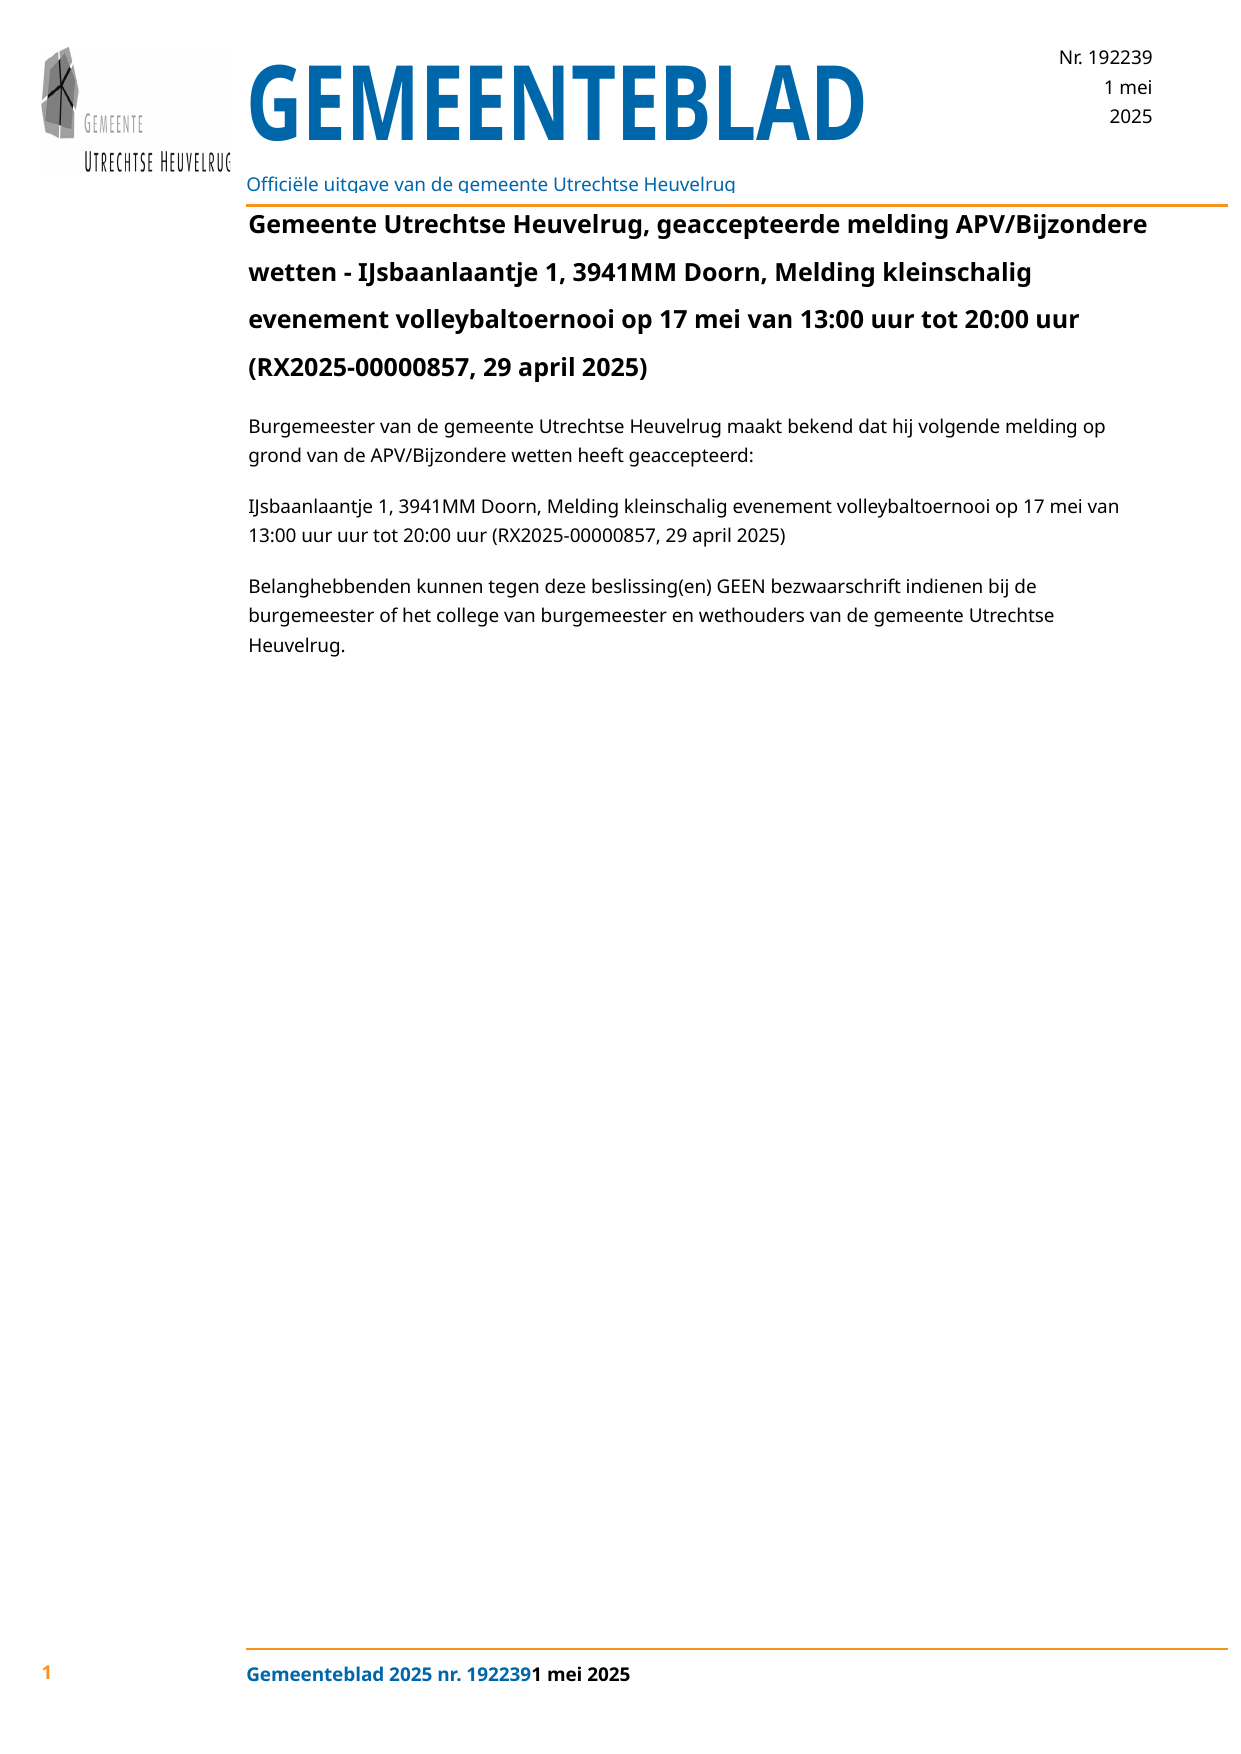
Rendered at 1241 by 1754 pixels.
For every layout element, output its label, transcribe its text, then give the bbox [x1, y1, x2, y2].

text Burgemeester van de gemeente Utrechtse Heuvelrug maakt bekend dat hij volgende melding op grond van de APV/Bijzondere wetten heeft geaccepteerd: [248, 413, 1152, 468]
text Gemeente Utrechtse Heuvelrug, geaccepteerde melding APV/Bijzondere wetten - IJsbaanlaantje 1, 3941MM Doorn, Melding kleinschalig evenement volleybaltoernooi op 17 mei van 13:00 uur tot 20:00 uur (RX2025-00000857, 29 april 2025) [248, 207, 1152, 384]
text Belanghebbenden kunnen tegen deze beslissing(en) GEEN bezwaarschrift indienen bij de burgemeester of het college van burgemeester en wethouders van de gemeente Utrechtse Heuvelrug. [248, 573, 1152, 658]
picture [41, 47, 231, 172]
text IJsbaanlaantje 1, 3941MM Doorn, Melding kleinschalig evenement volleybaltoernooi op 17 mei van 13:00 uur uur tot 20:00 uur (RX2025-00000857, 29 april 2025) [248, 493, 1152, 548]
